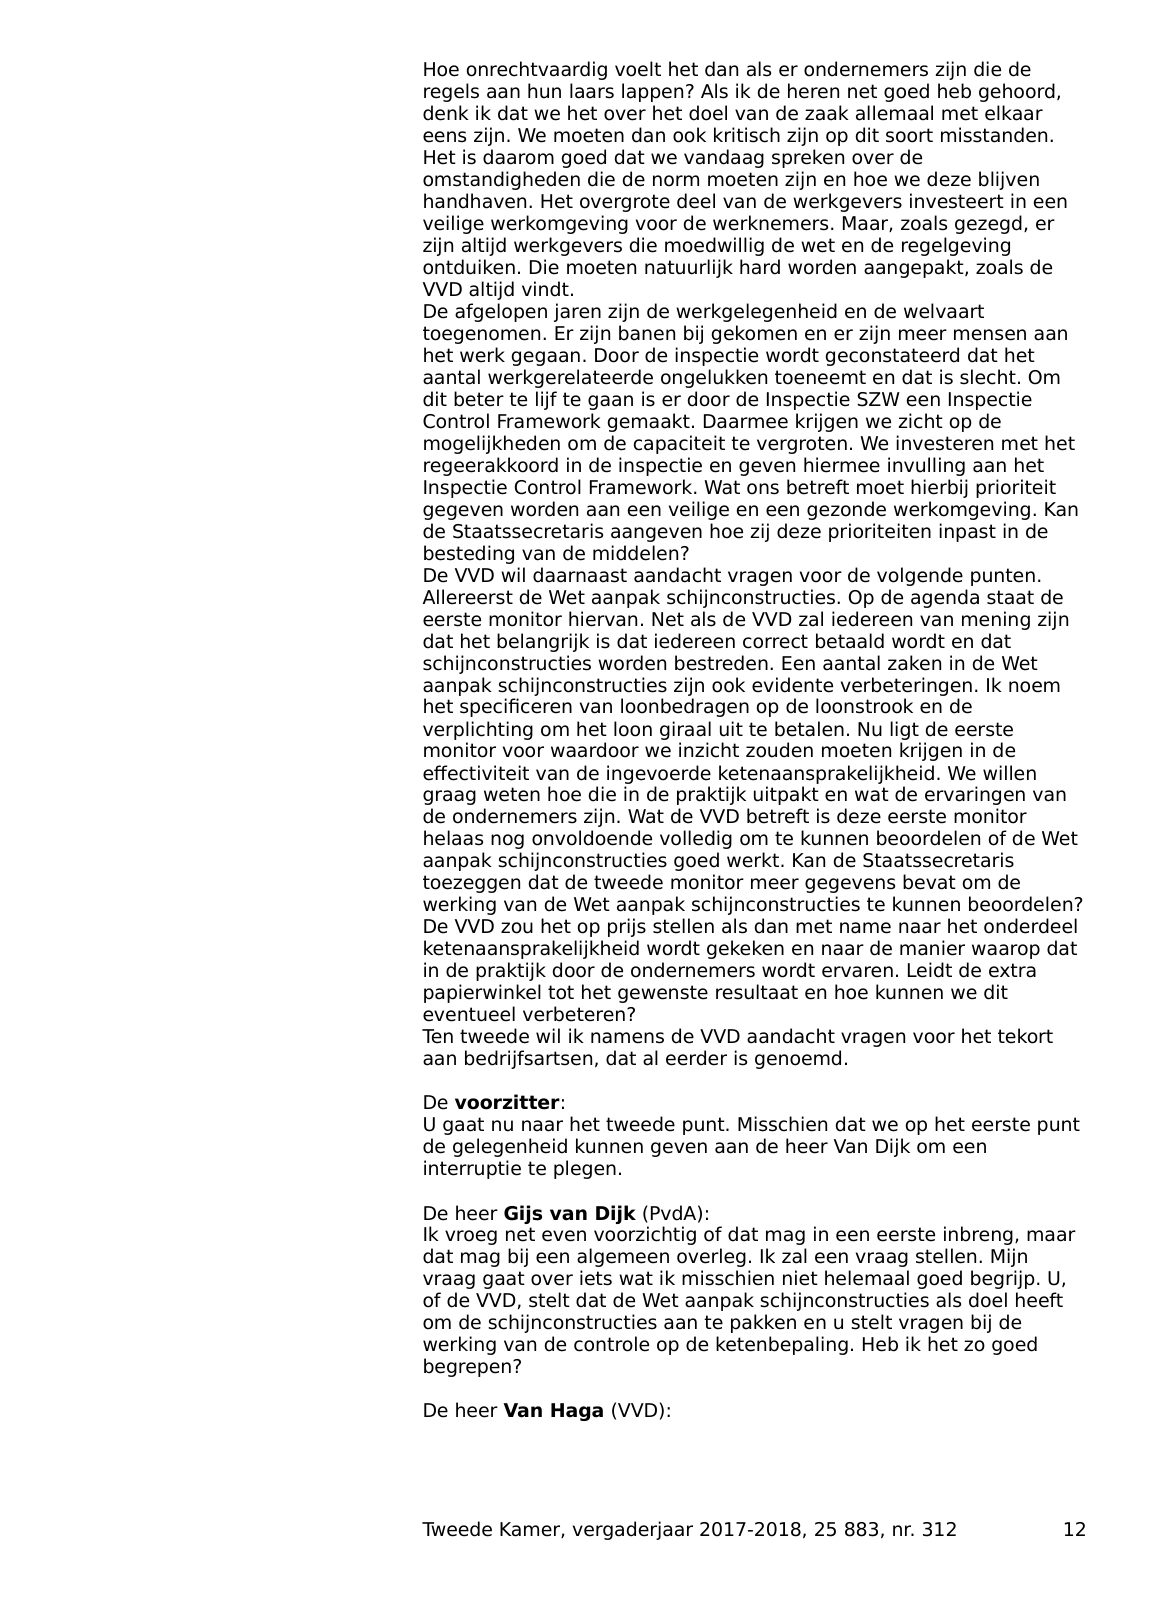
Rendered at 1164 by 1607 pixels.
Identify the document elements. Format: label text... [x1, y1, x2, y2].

text Ik vroeg net even voorzichtig of dat mag in een eerste inbreng, maar dat mag bij een algemeen overleg. Ik zal een vraag stellen. Mijn vraag gaat over iets wat ik misschien niet helemaal goed begrijp. U, of de VVD, stelt dat de Wet aanpak schijnconstructies als doel heeft om de schijnconstructies aan te pakken en u stelt vragen bij de werking van de controle op de ketenbepaling. Heb ik het zo goed begrepen? [422, 1224, 1087, 1378]
text De heer Gijs van Dijk (PvdA): [422, 1202, 1087, 1224]
text U gaat nu naar het tweede punt. Misschien dat we op het eerste punt de gelegenheid kunnen geven aan de heer Van Dijk om een interruptie te plegen. [422, 1114, 1087, 1180]
text De heer Van Haga (VVD): [422, 1400, 1087, 1422]
text De afgelopen jaren zijn de werkgelegenheid en de welvaart toegenomen. Er zijn banen bij gekomen en er zijn meer mensen aan het werk gegaan. Door de inspectie wordt geconstateerd dat het aantal werkgerelateerde ongelukken toeneemt en dat is slecht. Om dit beter te lijf te gaan is er door de Inspectie SZW een Inspectie Control Framework gemaakt. Daarmee krijgen we zicht op de mogelijkheden om de capaciteit te vergroten. We investeren met het regeerakkoord in de inspectie en geven hiermee invulling aan het Inspectie Control Framework. Wat ons betreft moet hierbij prioriteit gegeven worden aan een veilige en een gezonde werkomgeving. Kan de Staatssecretaris aangeven hoe zij deze prioriteiten inpast in de besteding van de middelen? [422, 301, 1087, 564]
text De VVD wil daarnaast aandacht vragen voor de volgende punten. Allereerst de Wet aanpak schijnconstructies. Op de agenda staat de eerste monitor hiervan. Net als de VVD zal iedereen van mening zijn dat het belangrijk is dat iedereen correct betaald wordt en dat schijnconstructies worden bestreden. Een aantal zaken in de Wet aanpak schijnconstructies zijn ook evidente verbeteringen. Ik noem het specificeren van loonbedragen op de loonstrook en de verplichting om het loon giraal uit te betalen. Nu ligt de eerste monitor voor waardoor we inzicht zouden moeten krijgen in de effectiviteit van de ingevoerde ketenaansprakelijkheid. We willen graag weten hoe die in de praktijk uitpakt en wat de ervaringen van de ondernemers zijn. Wat de VVD betreft is deze eerste monitor helaas nog onvoldoende volledig om te kunnen beoordelen of de Wet aanpak schijnconstructies goed werkt. Kan de Staatssecretaris toezeggen dat de tweede monitor meer gegevens bevat om de werking van de Wet aanpak schijnconstructies te kunnen beoordelen? De VVD zou het op prijs stellen als dan met name naar het onderdeel ketenaansprakelijkheid wordt gekeken en naar de manier waarop dat in de praktijk door de ondernemers wordt ervaren. Leidt de extra papierwinkel tot het gewenste resultaat en hoe kunnen we dit eventueel verbeteren? [422, 564, 1087, 1026]
text Hoe onrechtvaardig voelt het dan als er ondernemers zijn die de regels aan hun laars lappen? Als ik de heren net goed heb gehoord, denk ik dat we het over het doel van de zaak allemaal met elkaar eens zijn. We moeten dan ook kritisch zijn op dit soort misstanden. Het is daarom goed dat we vandaag spreken over de omstandigheden die de norm moeten zijn en hoe we deze blijven handhaven. Het overgrote deel van de werkgevers investeert in een veilige werkomgeving voor de werknemers. Maar, zoals gezegd, er zijn altijd werkgevers die moedwillig de wet en de regelgeving ontduiken. Die moeten natuurlijk hard worden aangepakt, zoals de VVD altijd vindt. [422, 59, 1087, 301]
text Ten tweede wil ik namens de VVD aandacht vragen voor het tekort aan bedrijfsartsen, dat al eerder is genoemd. [422, 1026, 1087, 1070]
text De voorzitter: [422, 1092, 1087, 1114]
